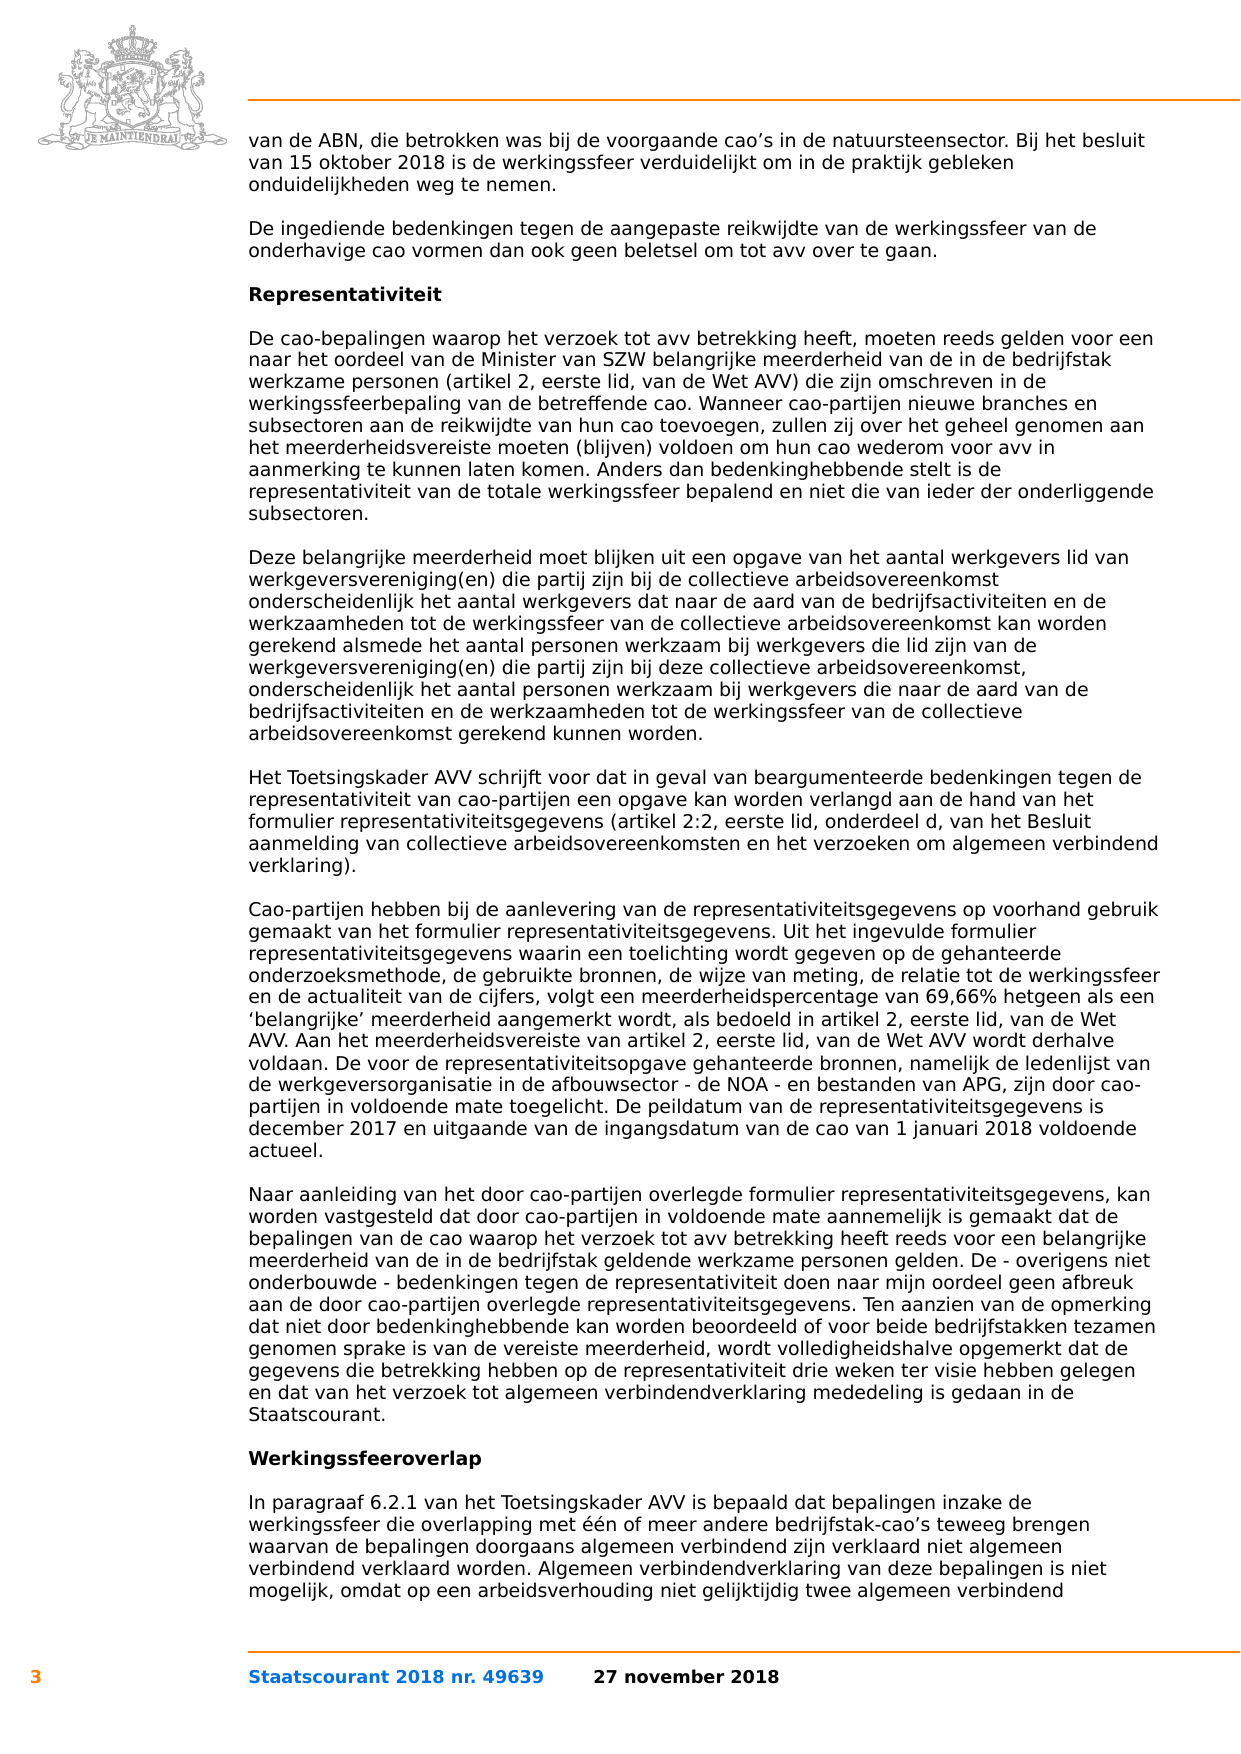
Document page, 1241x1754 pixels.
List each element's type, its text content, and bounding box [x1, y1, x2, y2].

text Cao-partijen hebben bij de aanlevering van de representativiteitsgegevens op voorhand gebruik gemaakt van het formulier representativiteitsgegevens. Uit het ingevulde formulier representativiteitsgegevens waarin een toelichting wordt gegeven op de gehanteerde onderzoeksmethode, de gebruikte bronnen, de wijze van meting, de relatie tot de werkingssfeer en de actualiteit van de cijfers, volgt een meerderheidspercentage van 69,66% hetgeen als een ‘belangrijke’ meerderheid aangemerkt wordt, als bedoeld in artikel 2, eerste lid, van de Wet AVV. Aan het meerderheidsvereiste van artikel 2, eerste lid, van de Wet AVV wordt derhalve voldaan. De voor de representativiteitsopgave gehanteerde bronnen, namelijk de ledenlijst van de werkgeversorganisatie in de afbouwsector - de NOA - en bestanden van APG, zijn door cao-partijen in voldoende mate toegelicht. De peildatum van de representativiteitsgegevens is december 2017 en uitgaande van de ingangsdatum van de cao van 1 januari 2018 voldoende actueel. [248, 898, 1163, 1162]
text De ingediende bedenkingen tegen de aangepaste reikwijdte van de werkingssfeer van de onderhavige cao vormen dan ook geen beletsel om tot avv over te gaan. [248, 218, 1163, 262]
text Naar aanleiding van het door cao-partijen overlegde formulier representativiteitsgegevens, kan worden vastgesteld dat door cao-partijen in voldoende mate aannemelijk is gemaakt dat de bepalingen van de cao waarop het verzoek tot avv betrekking heeft reeds voor een belangrijke meerderheid van de in de bedrijfstak geldende werkzame personen gelden. De - overigens niet onderbouwde - bedenkingen tegen de representativiteit doen naar mijn oordeel geen afbreuk aan de door cao-partijen overlegde representativiteitsgegevens. Ten aanzien van de opmerking dat niet door bedenkinghebbende kan worden beoordeeld of voor beide bedrijfstakken tezamen genomen sprake is van de vereiste meerderheid, wordt volledigheidshalve opgemerkt dat de gegevens die betrekking hebben op de representativiteit drie weken ter visie hebben gelegen en dat van het verzoek tot algemeen verbindendverklaring mededeling is gedaan in de Staatscourant. [248, 1184, 1163, 1426]
text Werkingssfeeroverlap [248, 1448, 1163, 1470]
text Representativiteit [248, 283, 1163, 306]
text Deze belangrijke meerderheid moet blijken uit een opgave van het aantal werkgevers lid van werkgeversvereniging(en) die partij zijn bij de collectieve arbeidsovereenkomst onderscheidenlijk het aantal werkgevers dat naar de aard van de bedrijfsactiviteiten en de werkzaamheden tot de werkingssfeer van de collectieve arbeidsovereenkomst kan worden gerekend alsmede het aantal personen werkzaam bij werkgevers die lid zijn van de werkgeversvereniging(en) die partij zijn bij deze collectieve arbeidsovereenkomst, onderscheidenlijk het aantal personen werkzaam bij werkgevers die naar de aard van de bedrijfsactiviteiten en de werkzaamheden tot de werkingssfeer van de collectieve arbeidsovereenkomst gerekend kunnen worden. [248, 547, 1163, 745]
text De cao-bepalingen waarop het verzoek tot avv betrekking heeft, moeten reeds gelden voor een naar het oordeel van de Minister van SZW belangrijke meerderheid van de in de bedrijfstak werkzame personen (artikel 2, eerste lid, van de Wet AVV) die zijn omschreven in de werkingssfeerbepaling van de betreffende cao. Wanneer cao-partijen nieuwe branches en subsectoren aan de reikwijdte van hun cao toevoegen, zullen zij over het geheel genomen aan het meerderheidsvereiste moeten (blijven) voldoen om hun cao wederom voor avv in aanmerking te kunnen laten komen. Anders dan bedenkinghebbende stelt is de representativiteit van de totale werkingssfeer bepalend en niet die van ieder der onderliggende subsectoren. [248, 327, 1163, 525]
picture [38, 25, 227, 150]
text Het Toetsingskader AVV schrijft voor dat in geval van beargumenteerde bedenkingen tegen de representativiteit van cao-partijen een opgave kan worden verlangd aan de hand van het formulier representativiteitsgegevens (artikel 2:2, eerste lid, onderdeel d, van het Besluit aanmelding van collectieve arbeidsovereenkomsten en het verzoeken om algemeen verbindend verklaring). [248, 767, 1163, 877]
text In paragraaf 6.2.1 van het Toetsingskader AVV is bepaald dat bepalingen inzake de werkingssfeer die overlapping met één of meer andere bedrijfstak-cao’s teweeg brengen waarvan de bepalingen doorgaans algemeen verbindend zijn verklaard niet algemeen verbindend verklaard worden. Algemeen verbindendverklaring van deze bepalingen is niet mogelijk, omdat op een arbeidsverhouding niet gelijktijdig twee algemeen verbindend [248, 1492, 1163, 1602]
text van de ABN, die betrokken was bij de voorgaande cao’s in de natuursteensector. Bij het besluit van 15 oktober 2018 is de werkingssfeer verduidelijkt om in de praktijk gebleken onduidelijkheden weg te nemen. [248, 130, 1163, 196]
